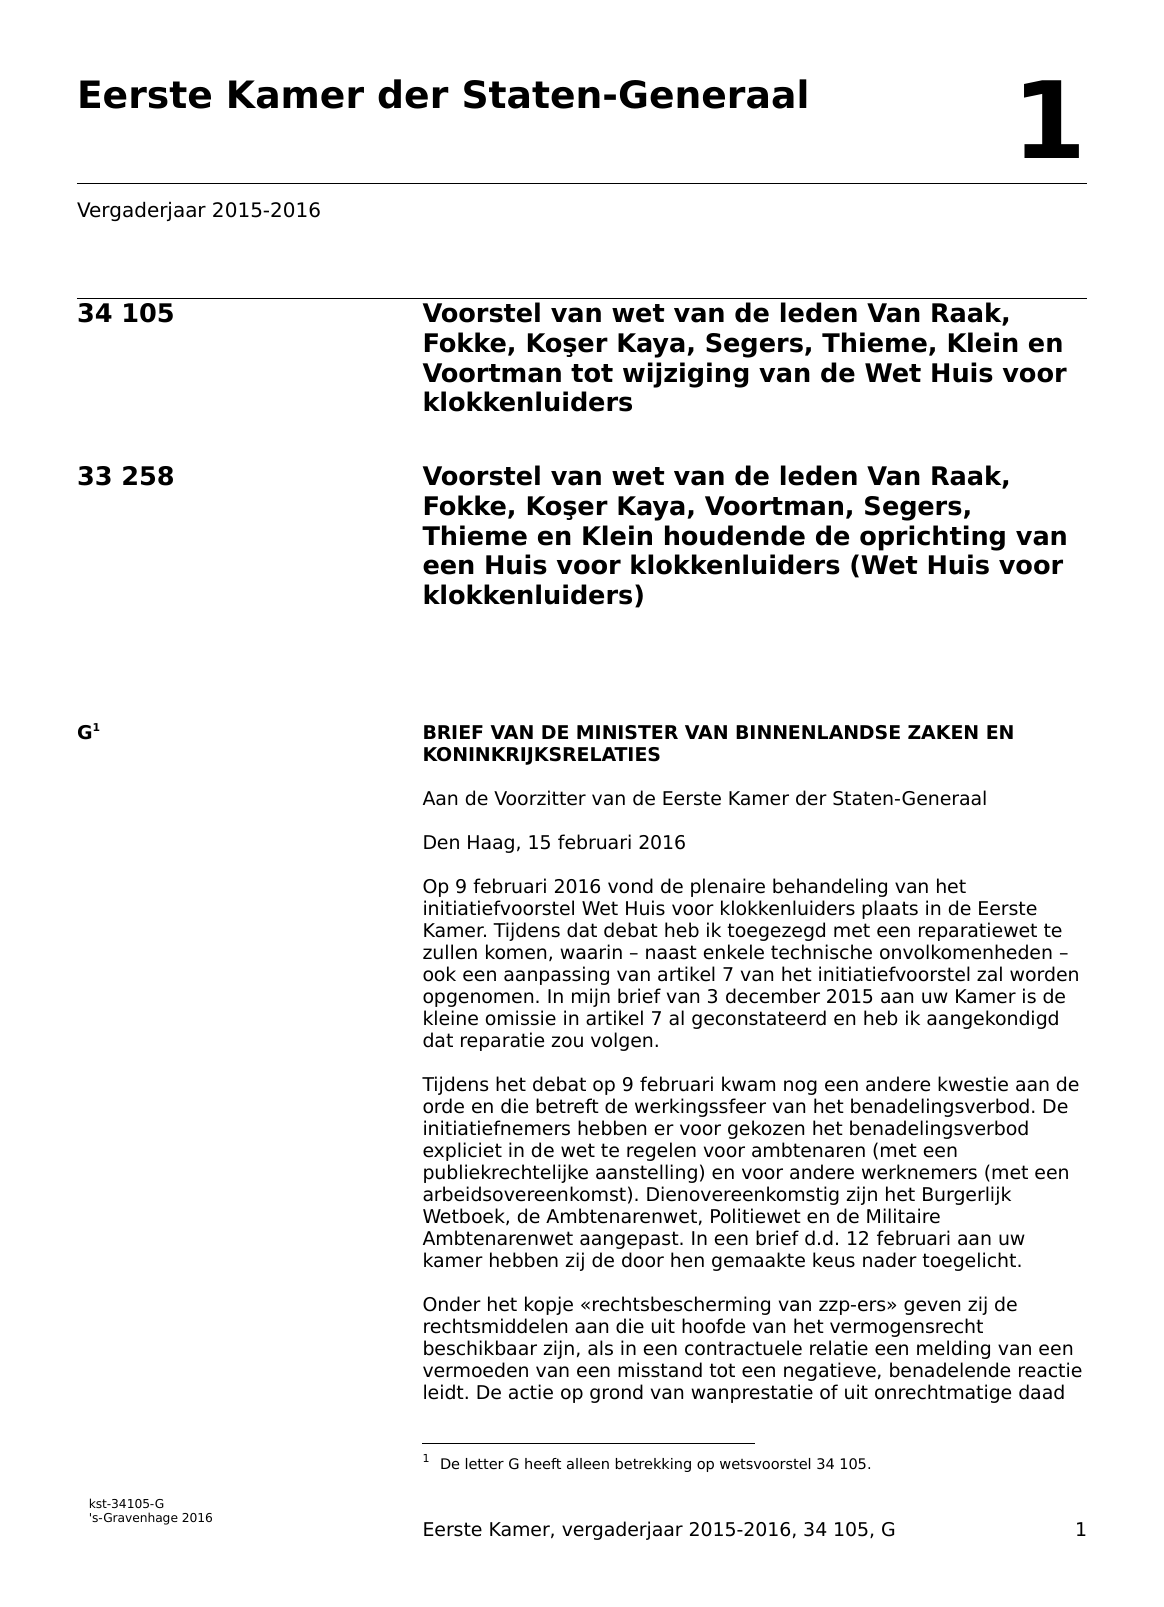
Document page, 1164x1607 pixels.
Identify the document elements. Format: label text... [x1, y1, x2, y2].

text kst-34105-G [88, 1497, 323, 1511]
text Aan de Voorzitter van de Eerste Kamer der Staten-Generaal [422, 788, 1087, 810]
text Onder het kopje «rechtsbescherming van zzp-ers» geven zij de rechtsmiddelen aan die uit hoofde van het vermogensrecht beschikbaar zijn, als in een contractuele relatie een melding van een vermoeden van een misstand tot een negatieve, benadelende reactie leidt. De actie op grond van wanprestatie of uit onrechtmatige daad [422, 1294, 1087, 1404]
text 's-Gravenhage 2016 [88, 1511, 323, 1525]
subtitle 33 258 Voorstel van wet van de leden Van Raak, Fokke, Koşer Kaya, Voortman, Segers, Thieme en Klein houdende de oprichting van een Huis voor klokkenluiders (Wet Huis voor klokkenluiders) [77, 462, 1087, 611]
text Op 9 februari 2016 vond de plenaire behandeling van het initiatiefvoorstel Wet Huis voor klokkenluiders plaats in de Eerste Kamer. Tijdens dat debat heb ik toegezegd met een reparatiewet te zullen komen, waarin – naast enkele technische onvolkomenheden – ook een aanpassing van artikel 7 van het initiatiefvoorstel zal worden opgenomen. In mijn brief van 3 december 2015 aan uw Kamer is de kleine omissie in artikel 7 al geconstateerd en heb ik aangekondigd dat reparatie zou volgen. [422, 876, 1087, 1052]
subtitle G BRIEF VAN DE MINISTER VAN BINNENLANDSE ZAKEN EN KONINKRIJKSRELATIES [77, 722, 1087, 766]
text Den Haag, 15 februari 2016 [422, 832, 1087, 854]
subtitle 34 105 Voorstel van wet van de leden Van Raak, Fokke, Koşer Kaya, Segers, Thieme, Klein en Voortman tot wijziging van de Wet Huis voor klokkenluiders [77, 299, 1087, 418]
text De letter G heeft alleen betrekking op wetsvoorstel 34 105. [422, 1452, 1087, 1474]
table_header Eerste Kamer der Staten-Generaal [77, 59, 886, 183]
text Tijdens het debat op 9 februari kwam nog een andere kwestie aan de orde en die betreft de werkingssfeer van het benadelingsverbod. De initiatiefnemers hebben er voor gekozen het benadelingsverbod expliciet in de wet te regelen voor ambtenaren (met een publiekrechtelijke aanstelling) en voor andere werknemers (met een arbeidsovereenkomst). Dienovereenkomstig zijn het Burgerlijk Wetboek, de Ambtenarenwet, Politiewet en de Militaire Ambtenarenwet aangepast. In een brief d.d. 12 februari aan uw kamer hebben zij de door hen gemaakte keus nader toegelicht. [422, 1074, 1087, 1272]
table_cell Vergaderjaar 2015-2016 [77, 184, 1087, 298]
table_header 1 [886, 59, 1087, 183]
